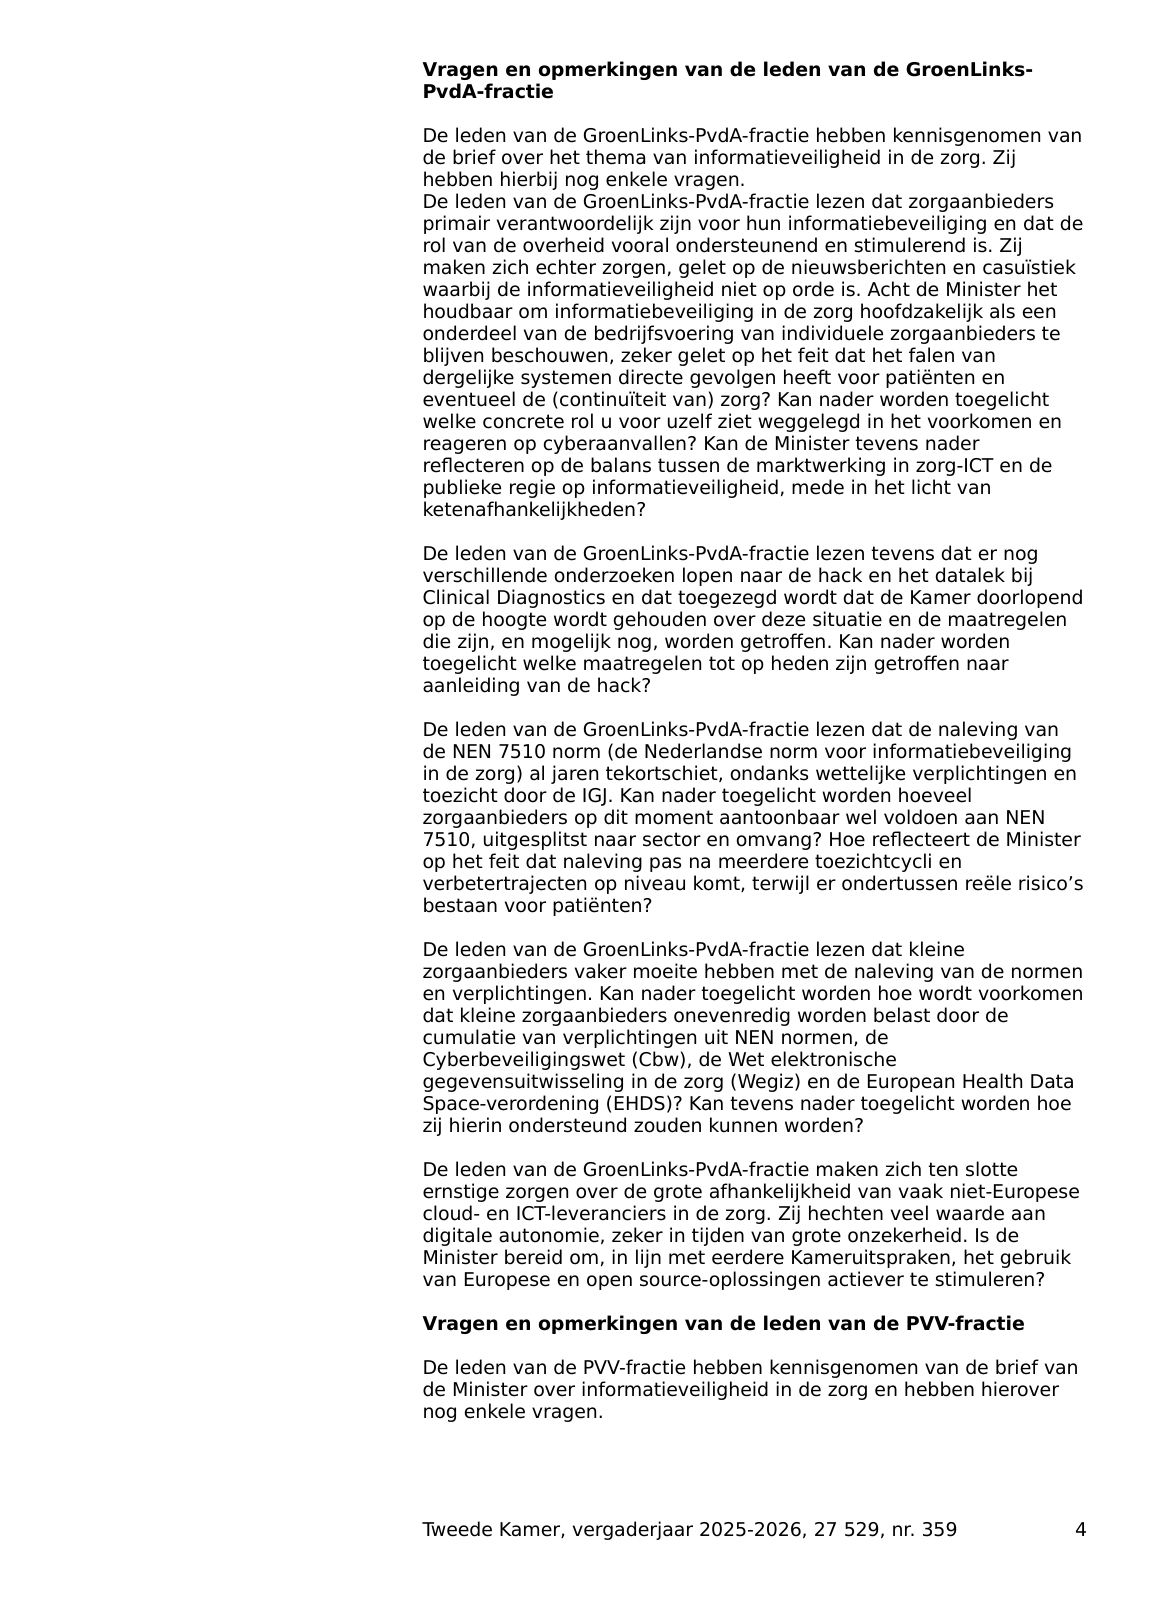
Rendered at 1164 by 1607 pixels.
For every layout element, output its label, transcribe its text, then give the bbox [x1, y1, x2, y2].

subtitle Vragen en opmerkingen van de leden van de PVV-fractie [422, 1313, 1087, 1335]
text De leden van de GroenLinks-PvdA-fractie lezen dat kleine zorgaanbieders vaker moeite hebben met de naleving van de normen en verplichtingen. Kan nader toegelicht worden hoe wordt voorkomen dat kleine zorgaanbieders onevenredig worden belast door de cumulatie van verplichtingen uit NEN normen, de Cyberbeveiligingswet (Cbw), de Wet elektronische gegevensuitwisseling in de zorg (Wegiz) en de European Health Data Space-verordening (EHDS)? Kan tevens nader toegelicht worden hoe zij hierin ondersteund zouden kunnen worden? [422, 939, 1087, 1137]
text De leden van de GroenLinks-PvdA-fractie lezen dat de naleving van de NEN 7510 norm (de Nederlandse norm voor informatiebeveiliging in de zorg) al jaren tekortschiet, ondanks wettelijke verplichtingen en toezicht door de IGJ. Kan nader toegelicht worden hoeveel zorgaanbieders op dit moment aantoonbaar wel voldoen aan NEN 7510, uitgesplitst naar sector en omvang? Hoe reflecteert de Minister op het feit dat naleving pas na meerdere toezichtcycli en verbetertrajecten op niveau komt, terwijl er ondertussen reële risico’s bestaan voor patiënten? [422, 719, 1087, 917]
text De leden van de PVV-fractie hebben kennisgenomen van de brief van de Minister over informatieveiligheid in de zorg en hebben hierover nog enkele vragen. [422, 1357, 1087, 1423]
text De leden van de GroenLinks-PvdA-fractie maken zich ten slotte ernstige zorgen over de grote afhankelijkheid van vaak niet-Europese cloud- en ICT-leveranciers in de zorg. Zij hechten veel waarde aan digitale autonomie, zeker in tijden van grote onzekerheid. Is de Minister bereid om, in lijn met eerdere Kameruitspraken, het gebruik van Europese en open source-oplossingen actiever te stimuleren? [422, 1159, 1087, 1291]
text De leden van de GroenLinks-PvdA-fractie lezen dat zorgaanbieders primair verantwoordelijk zijn voor hun informatiebeveiliging en dat de rol van de overheid vooral ondersteunend en stimulerend is. Zij maken zich echter zorgen, gelet op de nieuwsberichten en casuïstiek waarbij de informatieveiligheid niet op orde is. Acht de Minister het houdbaar om informatiebeveiliging in de zorg hoofdzakelijk als een onderdeel van de bedrijfsvoering van individuele zorgaanbieders te blijven beschouwen, zeker gelet op het feit dat het falen van dergelijke systemen directe gevolgen heeft voor patiënten en eventueel de (continuïteit van) zorg? Kan nader worden toegelicht welke concrete rol u voor uzelf ziet weggelegd in het voorkomen en reageren op cyberaanvallen? Kan de Minister tevens nader reflecteren op de balans tussen de marktwerking in zorg-ICT en de publieke regie op informatieveiligheid, mede in het licht van ketenafhankelijkheden? [422, 191, 1087, 521]
text De leden van de GroenLinks-PvdA-fractie hebben kennisgenomen van de brief over het thema van informatieveiligheid in de zorg. Zij hebben hierbij nog enkele vragen. [422, 125, 1087, 191]
subtitle Vragen en opmerkingen van de leden van de GroenLinks-PvdA-fractie [422, 59, 1087, 103]
text De leden van de GroenLinks-PvdA-fractie lezen tevens dat er nog verschillende onderzoeken lopen naar de hack en het datalek bij Clinical Diagnostics en dat toegezegd wordt dat de Kamer doorlopend op de hoogte wordt gehouden over deze situatie en de maatregelen die zijn, en mogelijk nog, worden getroffen. Kan nader worden toegelicht welke maatregelen tot op heden zijn getroffen naar aanleiding van de hack? [422, 543, 1087, 697]
